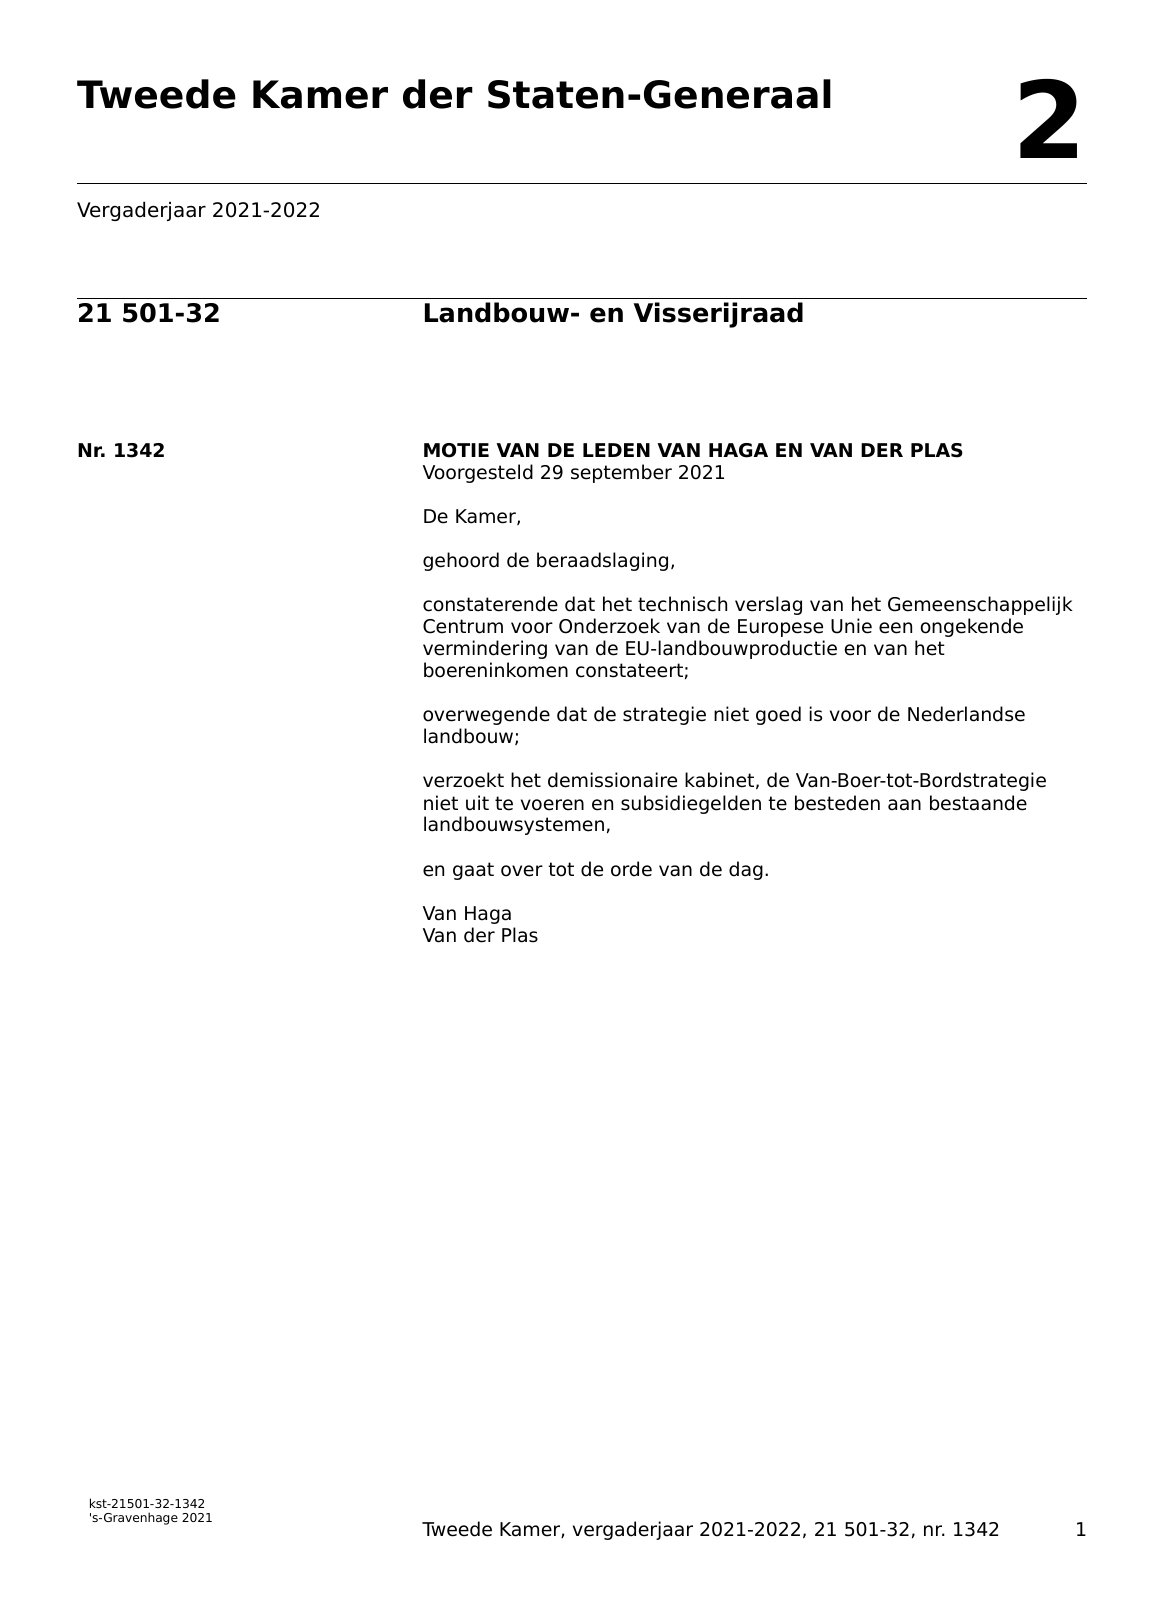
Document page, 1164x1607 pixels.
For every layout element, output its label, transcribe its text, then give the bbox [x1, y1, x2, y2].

text verzoekt het demissionaire kabinet, de Van-Boer-tot-Bordstrategie niet uit te voeren en subsidiegelden te besteden aan bestaande landbouwsystemen, [422, 770, 1087, 836]
text kst-21501-32-1342 [88, 1497, 323, 1511]
text De Kamer, [422, 506, 1087, 528]
text overwegende dat de strategie niet goed is voor de Nederlandse landbouw; [422, 704, 1087, 748]
subtitle Nr. 1342 MOTIE VAN DE LEDEN VAN HAGA EN VAN DER PLAS [77, 440, 1087, 462]
text 's-Gravenhage 2021 [88, 1511, 323, 1525]
text Van Haga [422, 903, 1087, 925]
text Van der Plas [422, 925, 1087, 947]
text gehoord de beraadslaging, [422, 550, 1087, 572]
text Voorgesteld 29 september 2021 [422, 462, 1087, 484]
text en gaat over tot de orde van de dag. [422, 858, 1087, 881]
subtitle 21 501-32 Landbouw- en Visserijraad [77, 299, 1087, 329]
text constaterende dat het technisch verslag van het Gemeenschappelijk Centrum voor Onderzoek van de Europese Unie een ongekende vermindering van de EU-landbouwproductie en van het boereninkomen constateert; [422, 594, 1087, 682]
table_header Tweede Kamer der Staten-Generaal [77, 59, 886, 183]
table_cell Vergaderjaar 2021-2022 [77, 184, 1087, 298]
table_header 2 [886, 59, 1087, 183]
